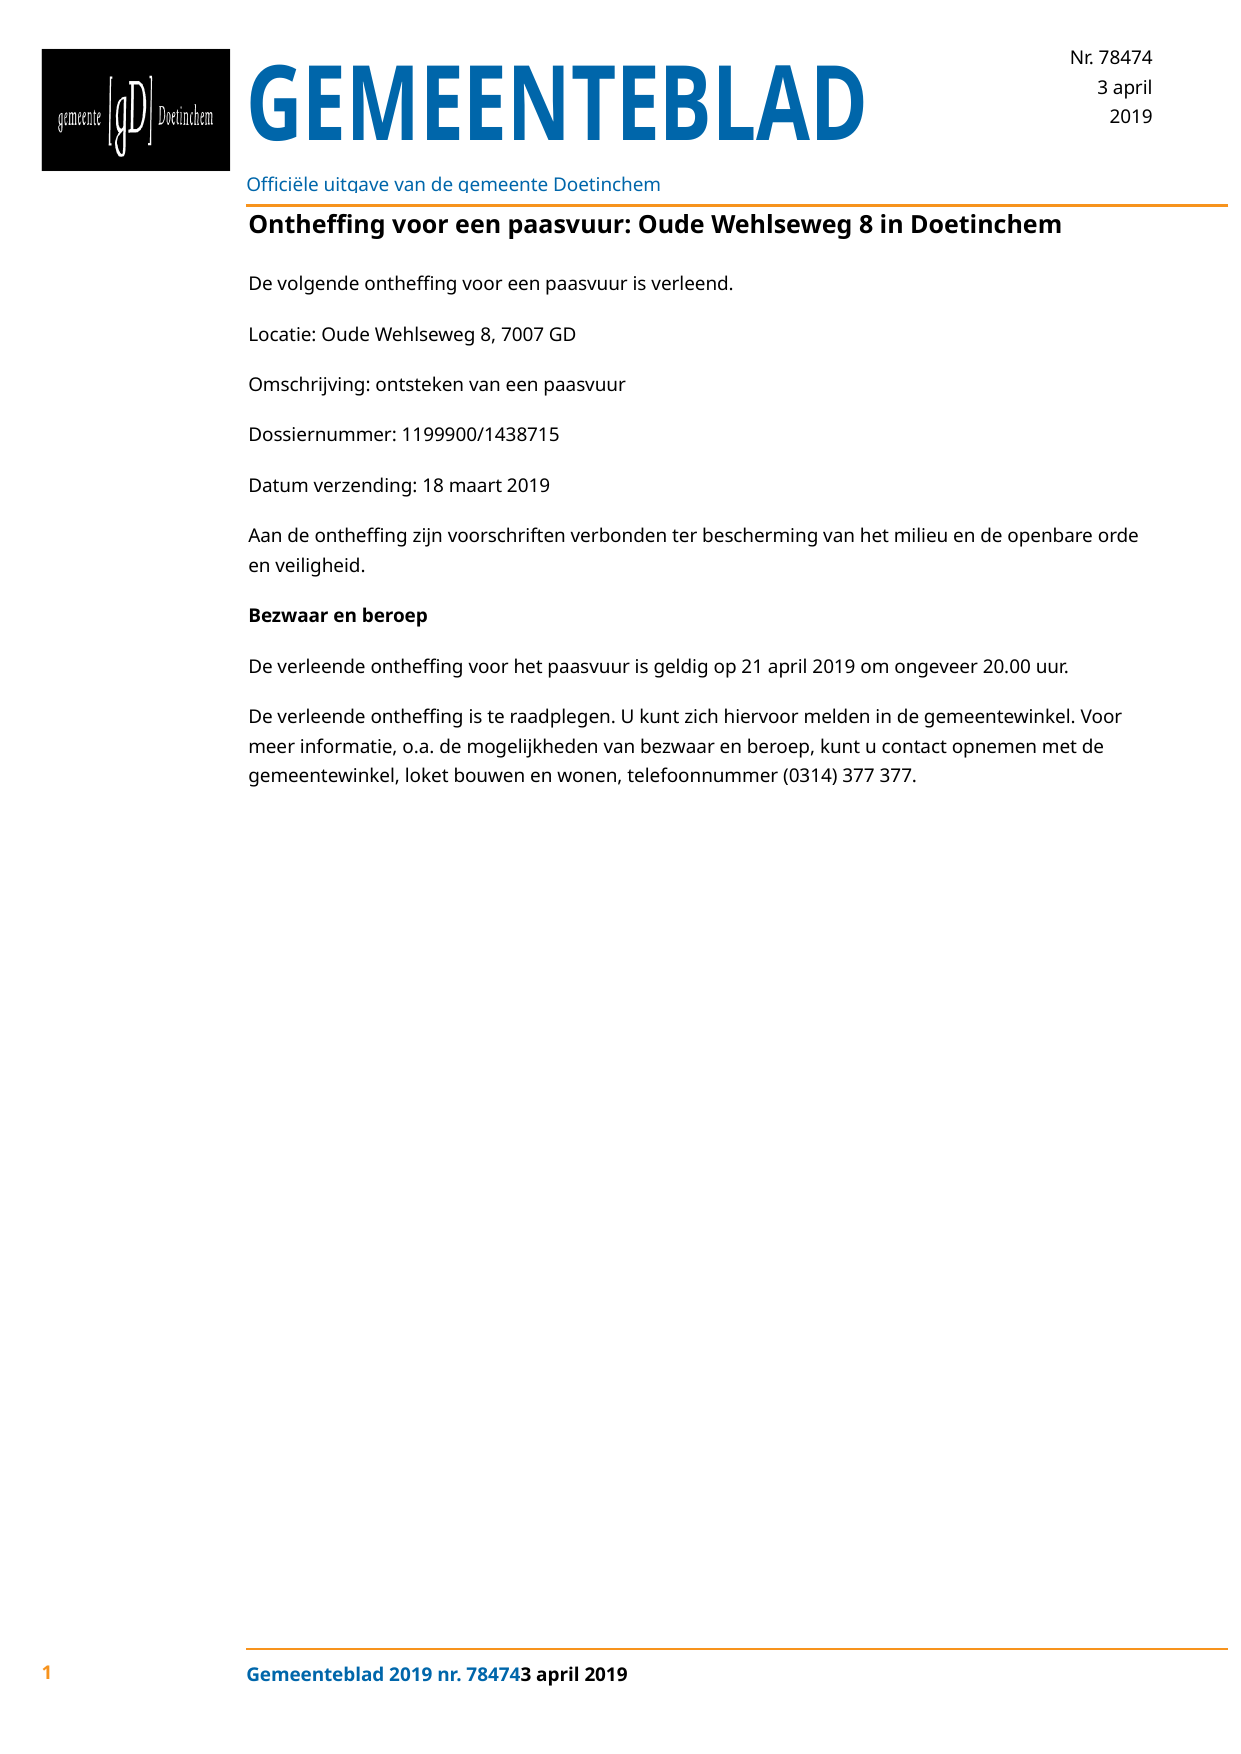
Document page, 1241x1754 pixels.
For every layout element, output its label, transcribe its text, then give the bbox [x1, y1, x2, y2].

text Dossiernummer: 1199900/1438715 [248, 422, 1152, 447]
text De verleende ontheffing voor het paasvuur is geldig op 21 april 2019 om ongeveer 20.00 uur. [248, 653, 1152, 678]
text Bezwaar en beroep [248, 602, 1152, 628]
text De volgende ontheffing voor een paasvuur is verleend. [248, 270, 1152, 296]
text Ontheffing voor een paasvuur: Oude Wehlseweg 8 in Doetinchem [248, 207, 1152, 241]
text Aan de ontheffing zijn voorschriften verbonden ter bescherming van het milieu en de openbare orde en veiligheid. [248, 522, 1152, 578]
text Locatie: Oude Wehlseweg 8, 7007 GD [248, 321, 1152, 346]
picture [41, 47, 231, 172]
text Omschrijving: ontsteken van een paasvuur [248, 371, 1152, 397]
text Datum verzending: 18 maart 2019 [248, 472, 1152, 498]
text De verleende ontheffing is te raadplegen. U kunt zich hiervoor melden in de gemeentewinkel. Voor meer informatie, o.a. de mogelijkheden van bezwaar en beroep, kunt u contact opnemen met de gemeentewinkel, loket bouwen en wonen, telefoonnummer (0314) 377 377. [248, 703, 1152, 788]
